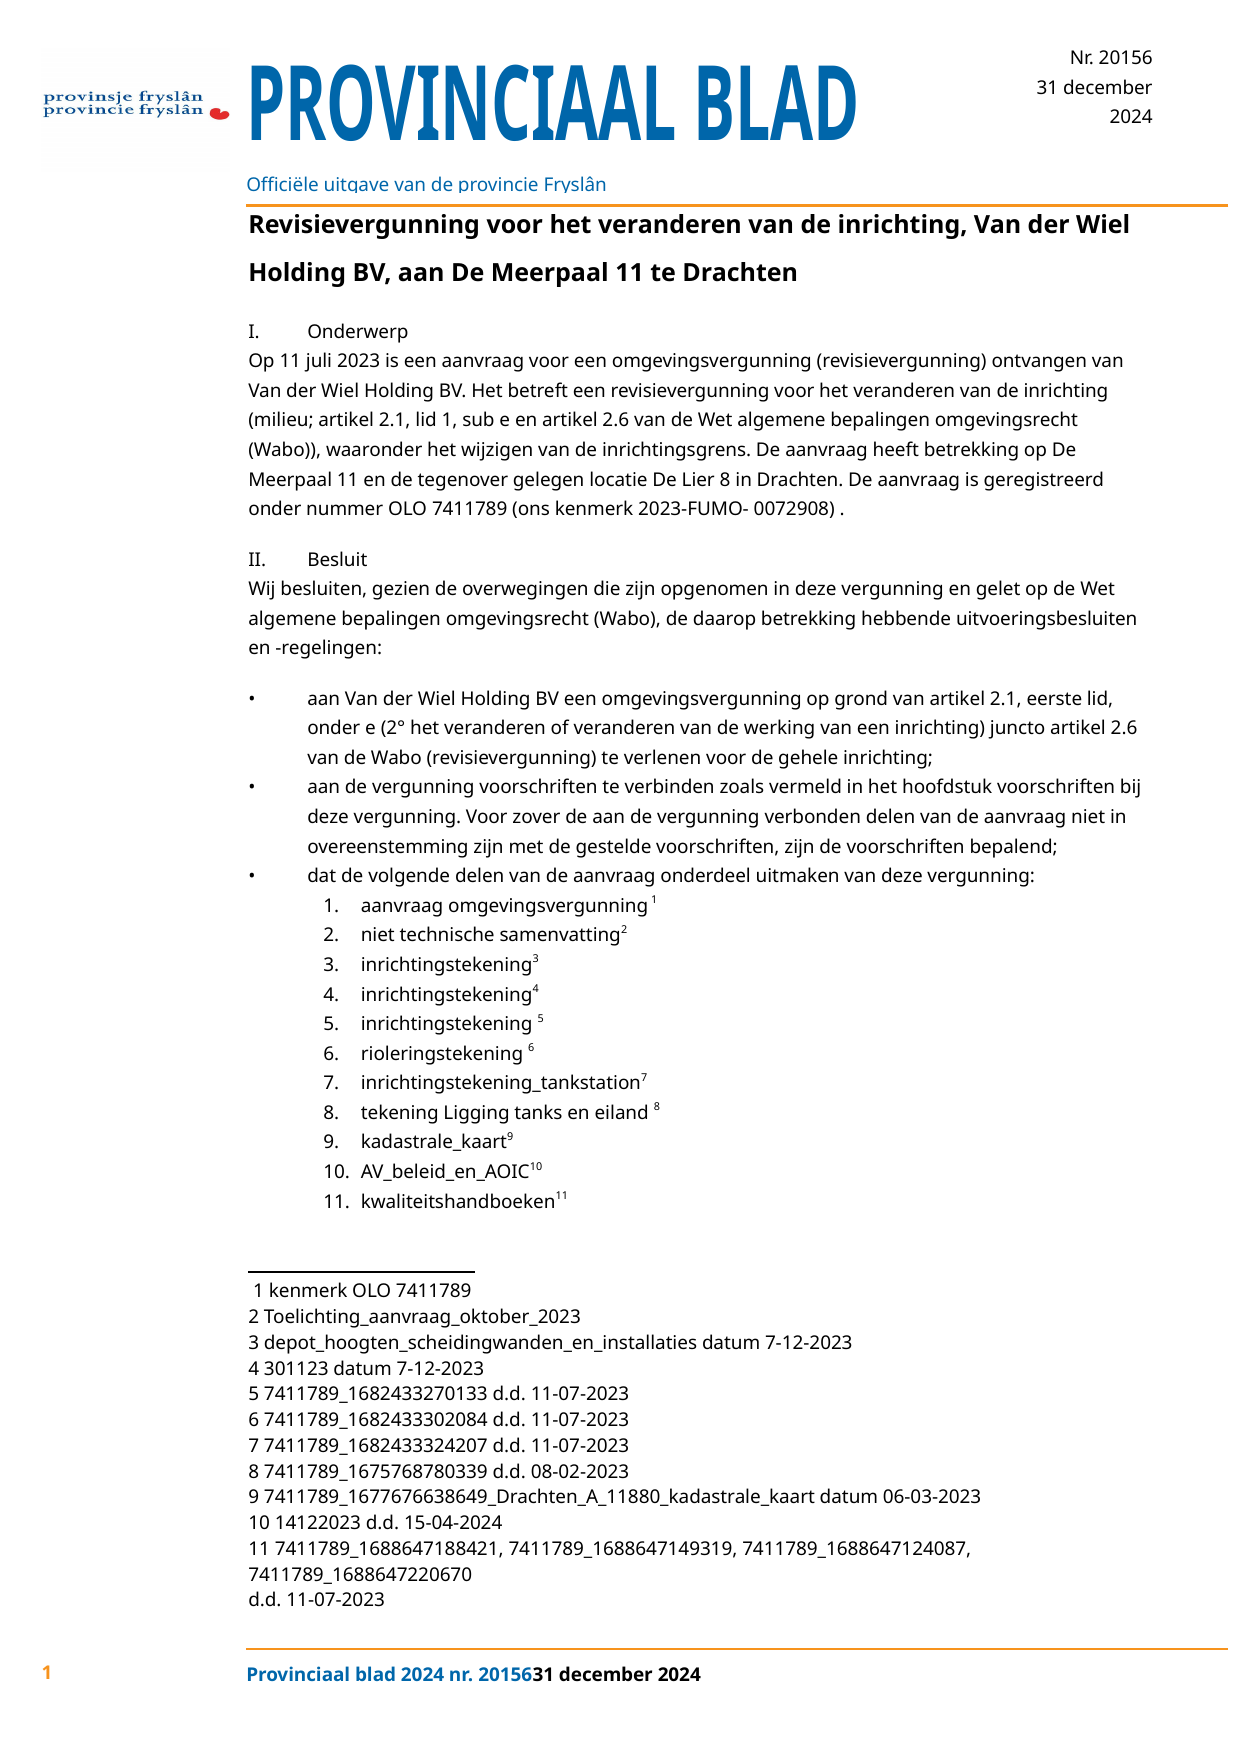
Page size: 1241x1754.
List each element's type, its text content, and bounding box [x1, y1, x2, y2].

list 7411789_1682433270133 d.d. 11-07-2023 [248, 1381, 1152, 1406]
list dat de volgende delen van de aanvraag onderdeel uitmaken van deze vergunning: [248, 862, 1152, 888]
list 7411789_1682433302084 d.d. 11-07-2023 [248, 1406, 1152, 1432]
list Besluit [248, 546, 1152, 572]
list 14122023 d.d. 15-04-2024 [248, 1509, 1152, 1535]
list inrichtingstekening [323, 951, 1152, 977]
list Onderwerp [248, 318, 1152, 344]
list inrichtingstekening [323, 981, 1152, 1007]
list kenmerk OLO 7411789 [248, 1278, 1152, 1303]
list 7411789_1688647188421, 7411789_1688647149319, 7411789_1688647124087, 7411789_1688647220670 [248, 1535, 1152, 1586]
list 7411789_1682433324207 d.d. 11-07-2023 [248, 1432, 1152, 1458]
list inrichtingstekening [323, 1010, 1152, 1036]
list 301123 datum 7-12-2023 [248, 1355, 1152, 1381]
text Wij besluiten, gezien de overwegingen die zijn opgenomen in deze vergunning en gelet op de Wet algemene bepalingen omgevingsrecht (Wabo), de daarop betrekking hebbende uitvoeringsbesluiten en -regelingen: [248, 575, 1152, 660]
picture [41, 47, 231, 172]
list 7411789_1677676638649_Drachten_A_11880_kadastrale_kaart datum 06-03-2023 [248, 1483, 1152, 1509]
list tekening Ligging tanks en eiland [323, 1099, 1152, 1125]
text Revisievergunning voor het veranderen van de inrichting, Van der Wiel Holding BV, aan De Meerpaal 11 te Drachten [248, 207, 1152, 288]
list depot_hoogten_scheidingwanden_en_installaties datum 7-12-2023 [248, 1329, 1152, 1355]
list aanvraag omgevingsvergunning [323, 892, 1152, 918]
list kadastrale_kaart [323, 1129, 1152, 1154]
list inrichtingstekening_tankstation [323, 1069, 1152, 1095]
list rioleringstekening [323, 1040, 1152, 1066]
list 7411789_1675768780339 d.d. 08-02-2023 [248, 1458, 1152, 1483]
list Toelichting_aanvraag_oktober_2023 [248, 1303, 1152, 1329]
list kwaliteitshandboeken [323, 1188, 1152, 1214]
list d.d. 11-07-2023 [248, 1586, 1152, 1612]
list niet technische samenvatting [323, 922, 1152, 947]
list aan de vergunning voorschriften te verbinden zoals vermeld in het hoofdstuk voorschriften bij deze vergunning. Voor zover de aan de vergunning verbonden delen van de aanvraag niet in overeenstemming zijn met de gestelde voorschriften, zijn de voorschriften bepalend; [248, 774, 1152, 859]
text Op 11 juli 2023 is een aanvraag voor een omgevingsvergunning (revisievergunning) ontvangen van Van der Wiel Holding BV. Het betreft een revisievergunning voor het veranderen van de inrichting (milieu; artikel 2.1, lid 1, sub e en artikel 2.6 van de Wet algemene bepalingen omgevingsrecht (Wabo)), waaronder het wijzigen van de inrichtingsgrens. De aanvraag heeft betrekking op De Meerpaal 11 en de tegenover gelegen locatie De Lier 8 in Drachten. De aanvraag is geregistreerd onder nummer OLO 7411789 (ons kenmerk 2023-FUMO- 0072908) . [248, 347, 1152, 521]
list aan Van der Wiel Holding BV een omgevingsvergunning op grond van artikel 2.1, eerste lid, onder e (2° het veranderen of veranderen van de werking van een inrichting) juncto artikel 2.6 van de Wabo (revisievergunning) te verlenen voor de gehele inrichting; [248, 685, 1152, 770]
list AV_beleid_en_AOIC [323, 1158, 1152, 1184]
